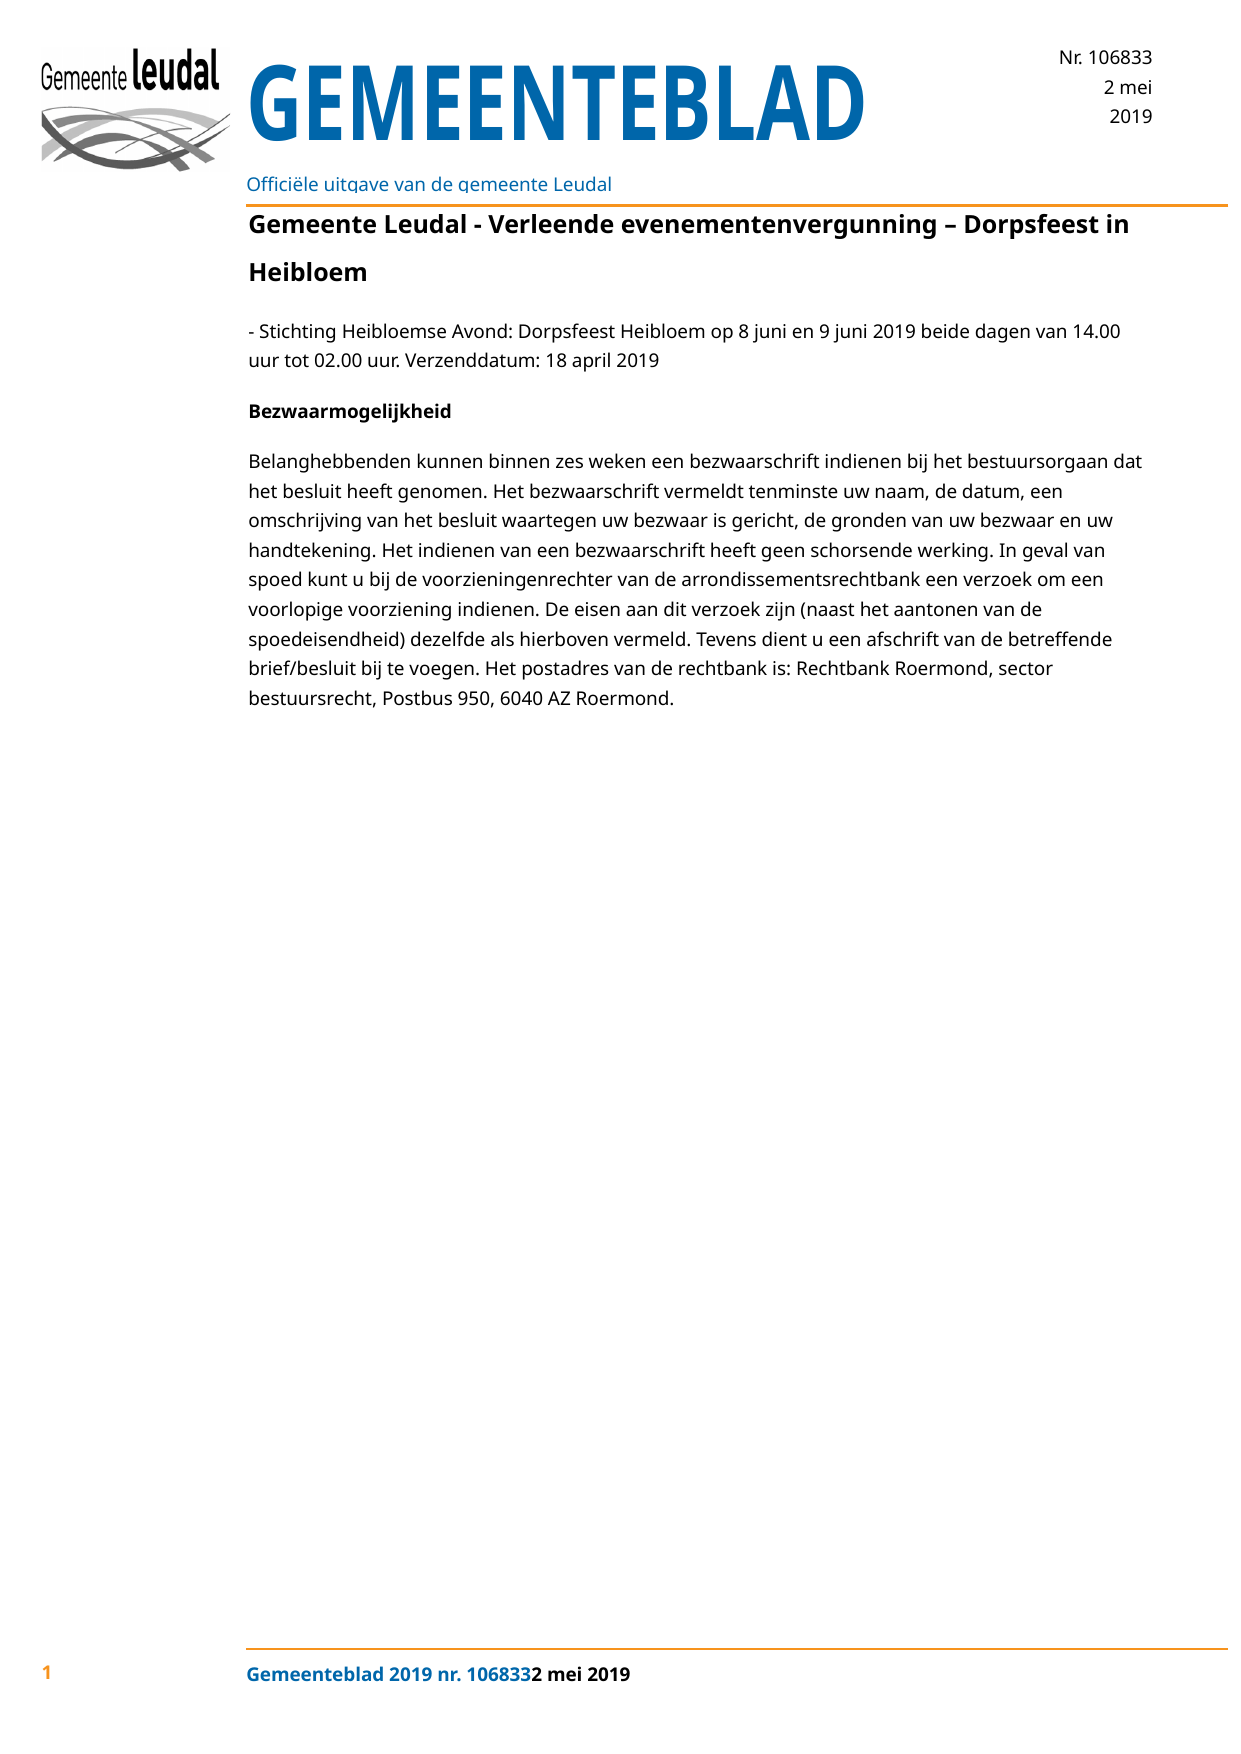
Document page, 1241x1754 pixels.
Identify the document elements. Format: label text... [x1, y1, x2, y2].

text Belanghebbenden kunnen binnen zes weken een bezwaarschrift indienen bij het bestuursorgaan dat het besluit heeft genomen. Het bezwaarschrift vermeldt tenminste uw naam, de datum, een omschrijving van het besluit waartegen uw bezwaar is gericht, de gronden van uw bezwaar en uw handtekening. Het indienen van een bezwaarschrift heeft geen schorsende werking. In geval van spoed kunt u bij de voorzieningenrechter van de arrondissementsrechtbank een verzoek om een voorlopige voorziening indienen. De eisen aan dit verzoek zijn (naast het aantonen van de spoedeisendheid) dezelfde als hierboven vermeld. Tevens dient u een afschrift van de betreffende brief/besluit bij te voegen. Het postadres van de rechtbank is: Rechtbank Roermond, sector bestuursrecht, Postbus 950, 6040 AZ Roermond. [248, 448, 1152, 711]
text - Stichting Heibloemse Avond: Dorpsfeest Heibloem op 8 juni en 9 juni 2019 beide dagen van 14.00 uur tot 02.00 uur. Verzenddatum: 18 april 2019 [248, 318, 1152, 373]
text Gemeente Leudal - Verleende evenementenvergunning – Dorpsfeest in Heibloem [248, 207, 1152, 288]
picture [41, 47, 231, 172]
text Bezwaarmogelijkheid [248, 398, 1152, 424]
